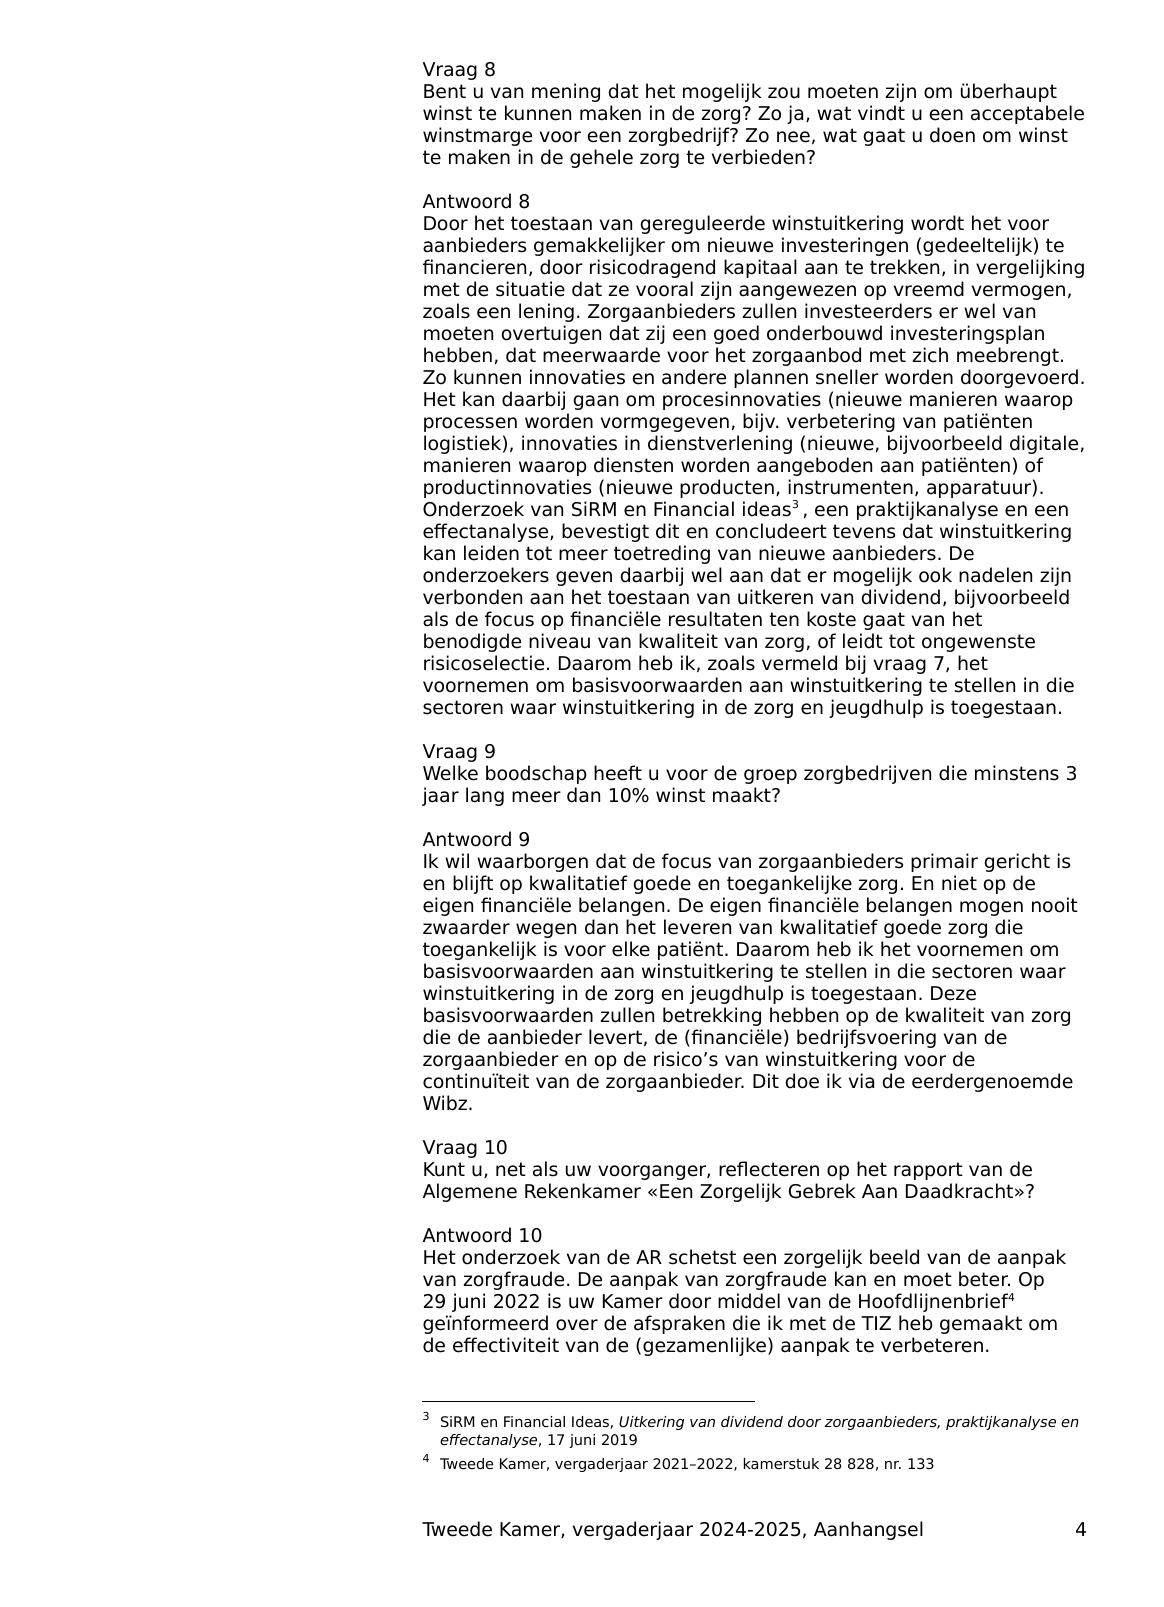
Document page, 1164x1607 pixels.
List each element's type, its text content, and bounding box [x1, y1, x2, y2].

text Vraag 9 [422, 741, 1087, 763]
text Bent u van mening dat het mogelijk zou moeten zijn om überhaupt winst te kunnen maken in de zorg? Zo ja, wat vindt u een acceptabele winstmarge voor een zorgbedrijf? Zo nee, wat gaat u doen om winst te maken in de gehele zorg te verbieden? [422, 81, 1087, 169]
text Tweede Kamer, vergaderjaar 2021–2022, kamerstuk 28 828, nr. 133 [422, 1452, 1087, 1474]
text Vraag 8 [422, 59, 1087, 81]
text Het onderzoek van de AR schetst een zorgelijk beeld van de aanpak van zorgfraude. De aanpak van zorgfraude kan en moet beter. Op 29 juni 2022 is uw Kamer door middel van de Hoofdlijnenbrief geïnformeerd over de afspraken die ik met de TIZ heb gemaakt om de effectiviteit van de (gezamenlijke) aanpak te verbeteren. [422, 1247, 1087, 1357]
text Antwoord 10 [422, 1225, 1087, 1247]
text SiRM en Financial Ideas, Uitkering van dividend door zorgaanbieders, praktijkanalyse en effectanalyse, 17 juni 2019 [422, 1410, 1087, 1449]
text Welke boodschap heeft u voor de groep zorgbedrijven die minstens 3 jaar lang meer dan 10% winst maakt? [422, 763, 1087, 807]
text Door het toestaan van gereguleerde winstuitkering wordt het voor aanbieders gemakkelijker om nieuwe investeringen (gedeeltelijk) te financieren, door risicodragend kapitaal aan te trekken, in vergelijking met de situatie dat ze vooral zijn aangewezen op vreemd vermogen, zoals een lening. Zorgaanbieders zullen investeerders er wel van moeten overtuigen dat zij een goed onderbouwd investeringsplan hebben, dat meerwaarde voor het zorgaanbod met zich meebrengt. Zo kunnen innovaties en andere plannen sneller worden doorgevoerd. Het kan daarbij gaan om procesinnovaties (nieuwe manieren waarop processen worden vormgegeven, bijv. verbetering van patiënten logistiek), innovaties in dienstverlening (nieuwe, bijvoorbeeld digitale, manieren waarop diensten worden aangeboden aan patiënten) of productinnovaties (nieuwe producten, instrumenten, apparatuur). Onderzoek van SiRM en Financial ideas, een praktijkanalyse en een effectanalyse, bevestigt dit en concludeert tevens dat winstuitkering kan leiden tot meer toetreding van nieuwe aanbieders. De onderzoekers geven daarbij wel aan dat er mogelijk ook nadelen zijn verbonden aan het toestaan van uitkeren van dividend, bijvoorbeeld als de focus op financiële resultaten ten koste gaat van het benodigde niveau van kwaliteit van zorg, of leidt tot ongewenste risicoselectie. Daarom heb ik, zoals vermeld bij vraag 7, het voornemen om basisvoorwaarden aan winstuitkering te stellen in die sectoren waar winstuitkering in de zorg en jeugdhulp is toegestaan. [422, 213, 1087, 719]
text Antwoord 9 [422, 829, 1087, 851]
text Antwoord 8 [422, 191, 1087, 213]
text Kunt u, net als uw voorganger, reflecteren op het rapport van de Algemene Rekenkamer «Een Zorgelijk Gebrek Aan Daadkracht»? [422, 1159, 1087, 1203]
text Ik wil waarborgen dat de focus van zorgaanbieders primair gericht is en blijft op kwalitatief goede en toegankelijke zorg. En niet op de eigen financiële belangen. De eigen financiële belangen mogen nooit zwaarder wegen dan het leveren van kwalitatief goede zorg die toegankelijk is voor elke patiënt. Daarom heb ik het voornemen om basisvoorwaarden aan winstuitkering te stellen in die sectoren waar winstuitkering in de zorg en jeugdhulp is toegestaan. Deze basisvoorwaarden zullen betrekking hebben op de kwaliteit van zorg die de aanbieder levert, de (financiële) bedrijfsvoering van de zorgaanbieder en op de risico’s van winstuitkering voor de continuïteit van de zorgaanbieder. Dit doe ik via de eerdergenoemde Wibz. [422, 851, 1087, 1115]
text Vraag 10 [422, 1137, 1087, 1159]
